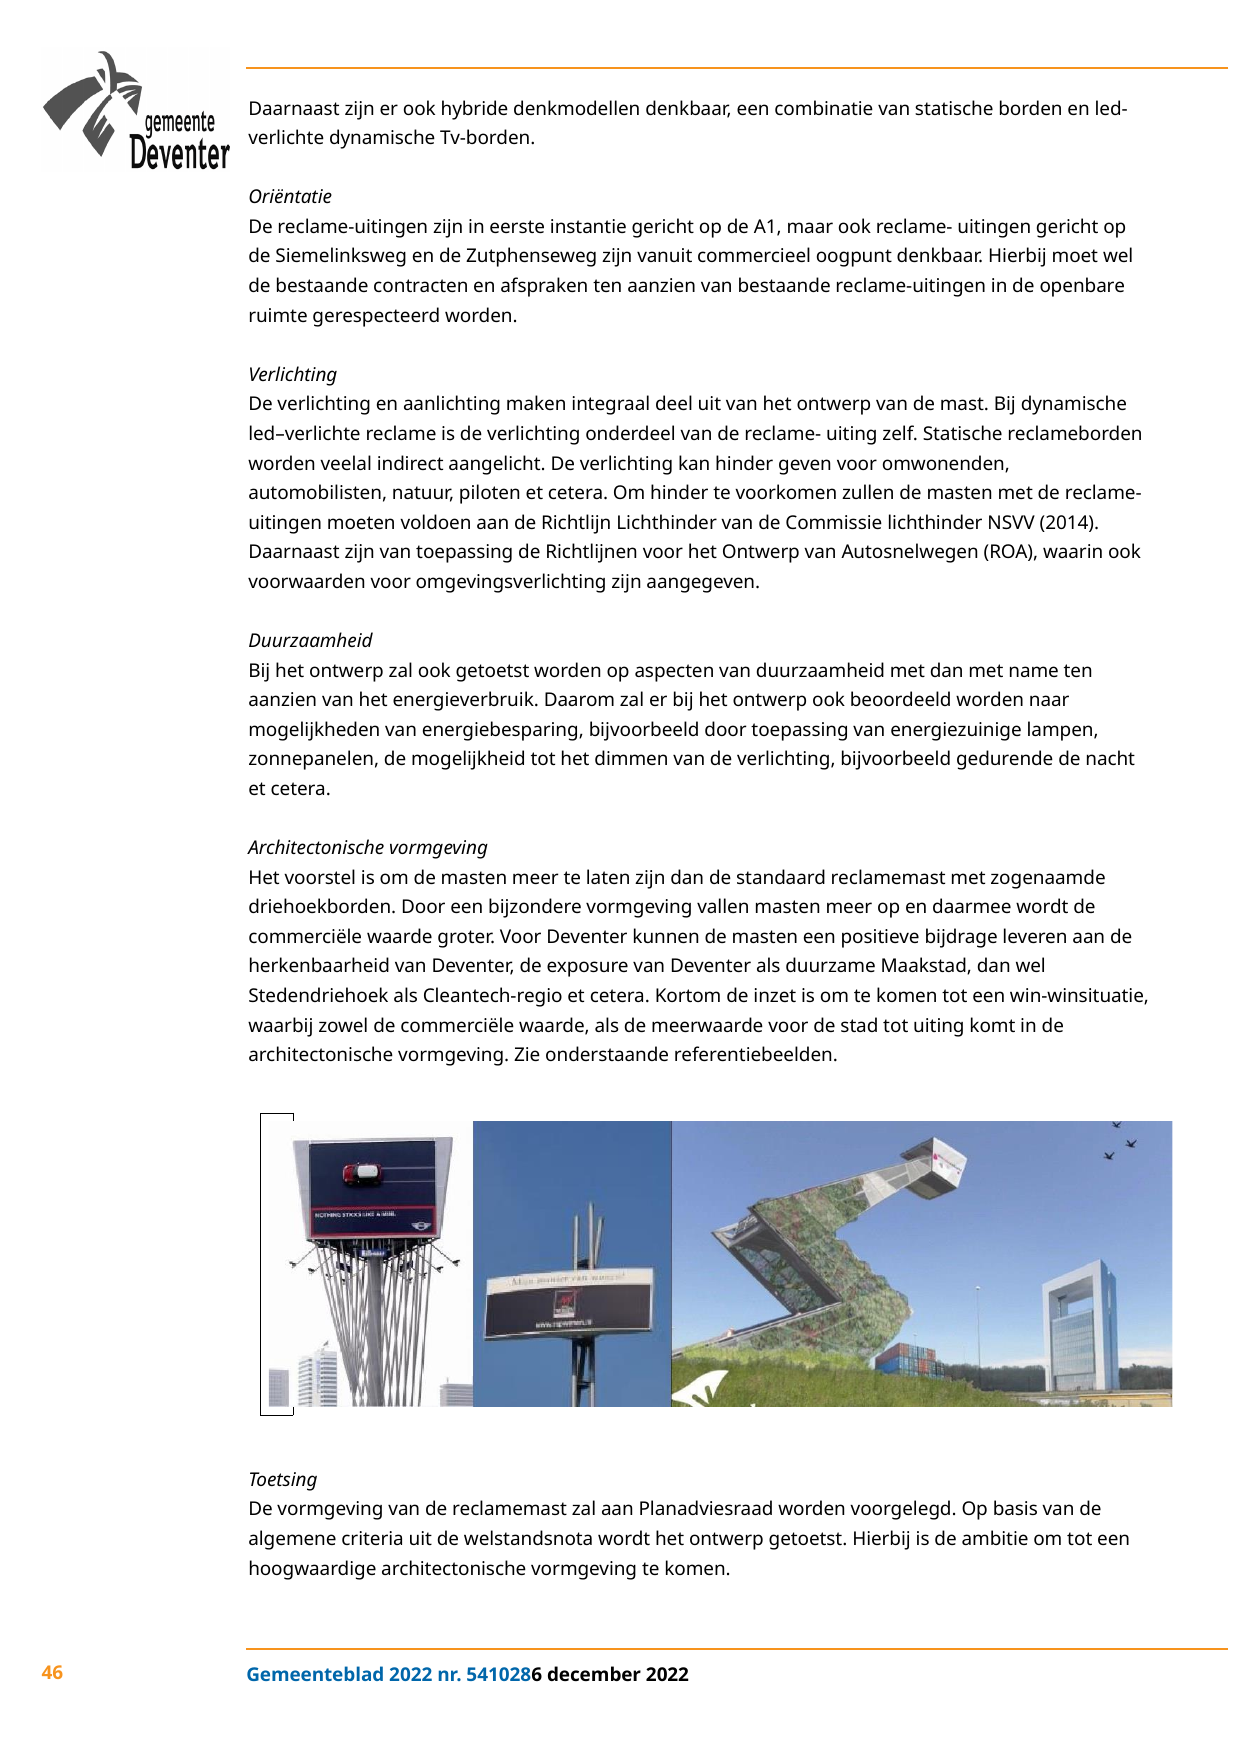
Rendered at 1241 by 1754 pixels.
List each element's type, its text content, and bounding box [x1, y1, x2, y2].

text Het voorstel is om de masten meer te laten zijn dan de standaard reclamemast met zogenaamde driehoekborden. Door een bijzondere vormgeving vallen masten meer op en daarmee wordt de commerciële waarde groter. Voor Deventer kunnen de masten een positieve bijdrage leveren aan de herkenbaarheid van Deventer, de exposure van Deventer als duurzame Maakstad, dan wel Stedendriehoek als Cleantech-regio et cetera. Kortom de inzet is om te komen tot een win-winsituatie, waarbij zowel de commerciële waarde, als de meerwaarde voor de stad tot uiting komt in de architectonische vormgeving. Zie onderstaande referentiebeelden. [248, 864, 1152, 1067]
picture [41, 47, 231, 172]
text Toetsing [248, 1466, 1152, 1492]
text Oriëntatie [248, 183, 1152, 209]
text De reclame-uitingen zijn in eerste instantie gericht op de A1, maar ook reclame- uitingen gericht op de Siemelinksweg en de Zutphenseweg zijn vanuit commercieel oogpunt denkbaar. Hierbij moet wel de bestaande contracten en afspraken ten aanzien van bestaande reclame-uitingen in de openbare ruimte gerespecteerd worden. [248, 213, 1152, 328]
text Duurzaamheid [248, 627, 1152, 653]
text De vormgeving van de reclamemast zal aan Planadviesraad worden voorgelegd. Op basis van de algemene criteria uit de welstandsnota wordt het ontwerp getoetst. Hierbij is de ambitie om tot een hoogwaardige architectonische vormgeving te komen. [248, 1496, 1152, 1581]
text Architectonische vormgeving [248, 834, 1152, 860]
picture [268, 1121, 1173, 1407]
text Verlichting [248, 361, 1152, 387]
text De verlichting en aanlichting maken integraal deel uit van het ontwerp van de mast. Bij dynamische led–verlichte reclame is de verlichting onderdeel van de reclame- uiting zelf. Statische reclameborden worden veelal indirect aangelicht. De verlichting kan hinder geven voor omwonenden, automobilisten, natuur, piloten et cetera. Om hinder te voorkomen zullen de masten met de reclame-uitingen moeten voldoen aan de Richtlijn Lichthinder van de Commissie lichthinder NSVV (2014). Daarnaast zijn van toepassing de Richtlijnen voor het Ontwerp van Autosnelwegen (ROA), waarin ook voorwaarden voor omgevingsverlichting zijn aangegeven. [248, 391, 1152, 594]
text Bij het ontwerp zal ook getoetst worden op aspecten van duurzaamheid met dan met name ten aanzien van het energieverbruik. Daarom zal er bij het ontwerp ook beoordeeld worden naar mogelijkheden van energiebesparing, bijvoorbeeld door toepassing van energiezuinige lampen, zonnepanelen, de mogelijkheid tot het dimmen van de verlichting, bijvoorbeeld gedurende de nacht et cetera. [248, 657, 1152, 801]
text Daarnaast zijn er ook hybride denkmodellen denkbaar, een combinatie van statische borden en led-verlichte dynamische Tv-borden. [248, 95, 1152, 150]
